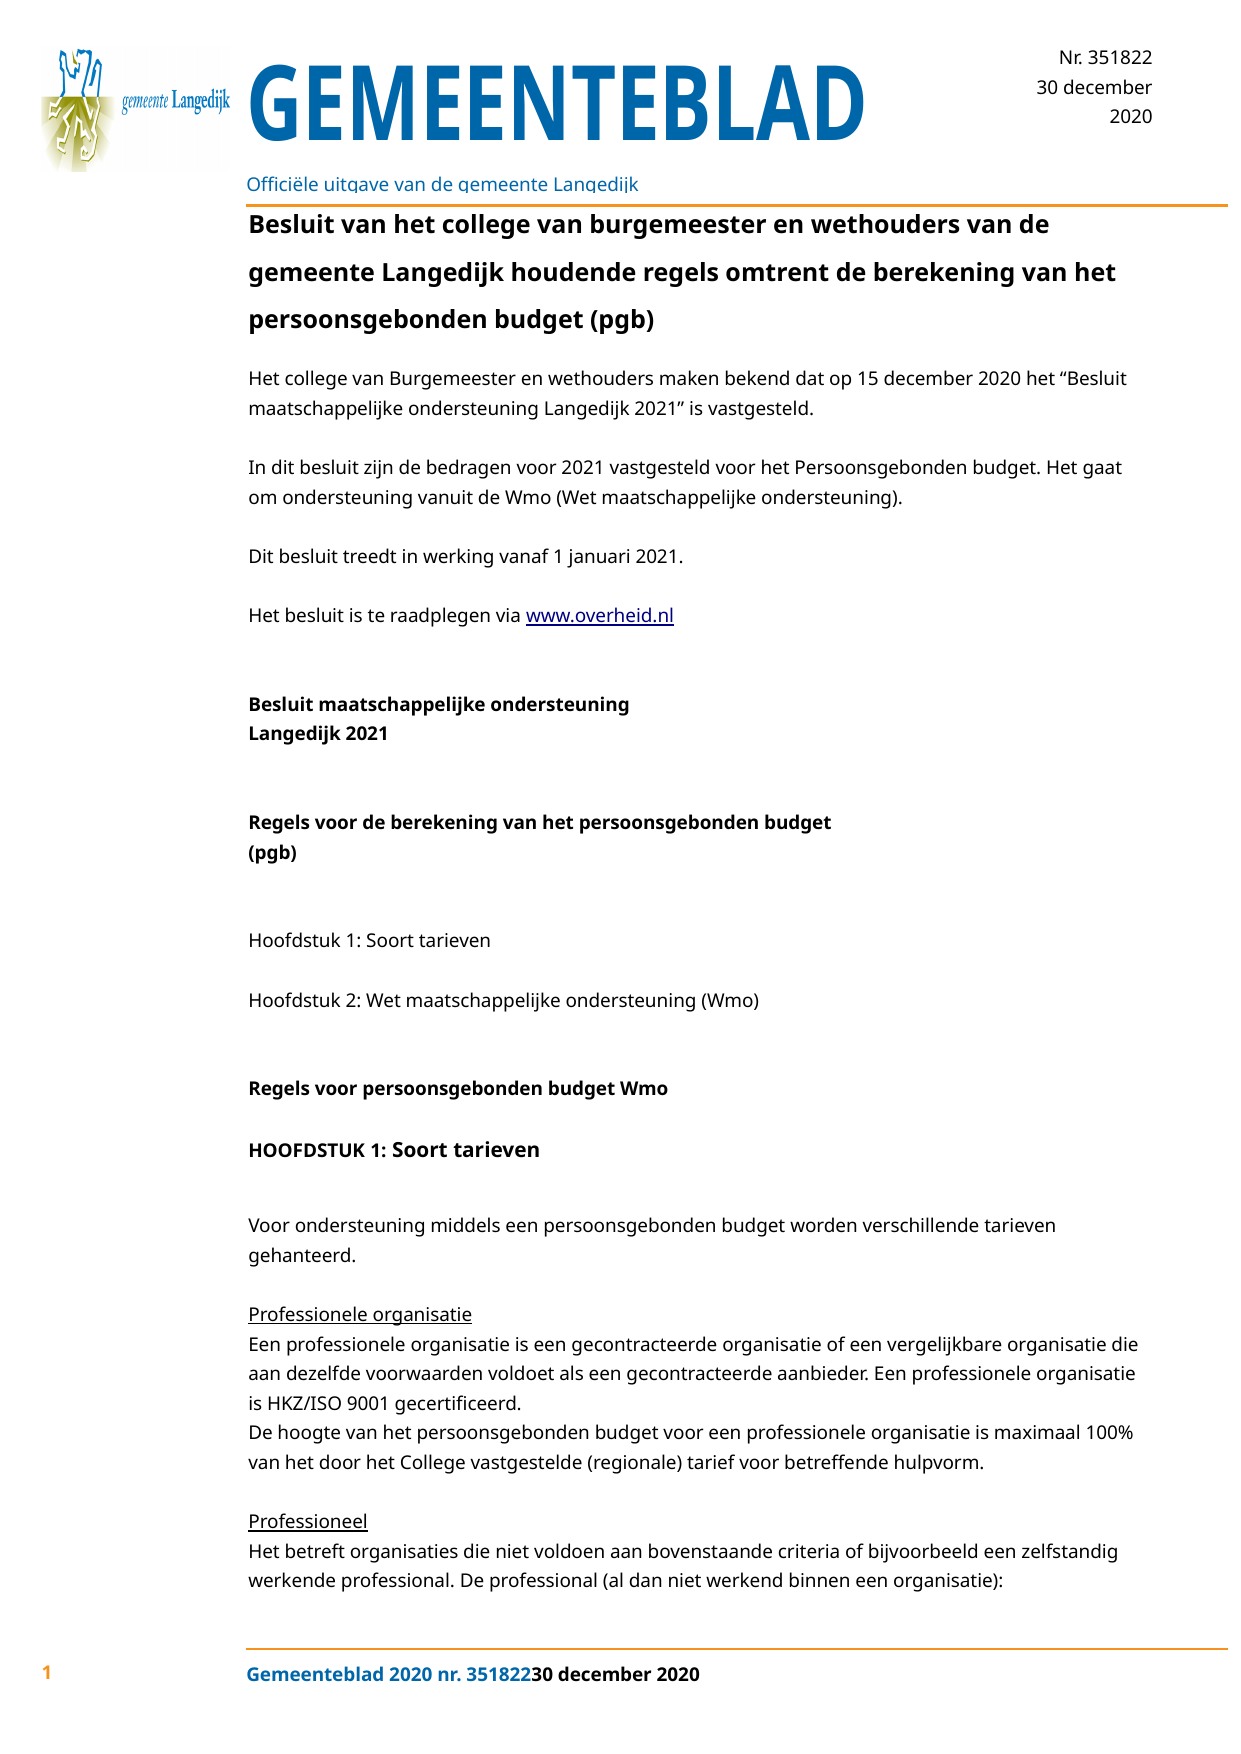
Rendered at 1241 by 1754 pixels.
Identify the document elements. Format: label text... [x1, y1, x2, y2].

text Regels voor persoonsgebonden budget Wmo [248, 1076, 1152, 1101]
text Hoofdstuk 1: Soort tarieven [248, 928, 1152, 953]
text HOOFDSTUK 1: Soort tarieven [248, 1135, 1152, 1163]
text Besluit maatschappelijke ondersteuning [248, 691, 1152, 717]
text Het besluit is te raadplegen via www.overheid.nl [248, 602, 1152, 628]
text (pgb) [248, 839, 1152, 864]
text Langedijk 2021 [248, 721, 1152, 746]
text Het college van Burgemeester en wethouders maken bekend dat op 15 december 2020 het “Besluit maatschappelijke ondersteuning Langedijk 2021” is vastgesteld. [248, 366, 1152, 421]
text In dit besluit zijn de bedragen voor 2021 vastgesteld voor het Persoonsgebonden budget. Het gaat om ondersteuning vanuit de Wmo (Wet maatschappelijke ondersteuning). [248, 454, 1152, 509]
picture [41, 47, 231, 172]
text Professioneel [248, 1508, 1152, 1534]
text Hoofdstuk 2: Wet maatschappelijke ondersteuning (Wmo) [248, 987, 1152, 1012]
text Dit besluit treedt in werking vanaf 1 januari 2021. [248, 543, 1152, 569]
text De hoogte van het persoonsgebonden budget voor een professionele organisatie is maximaal 100% van het door het College vastgestelde (regionale) tarief voor betreffende hulpvorm. [248, 1419, 1152, 1475]
text Regels voor de berekening van het persoonsgebonden budget [248, 809, 1152, 835]
text Het betreft organisaties die niet voldoen aan bovenstaande criteria of bijvoorbeeld een zelfstandig werkende professional. De professional (al dan niet werkend binnen een organisatie): [248, 1538, 1152, 1593]
text Voor ondersteuning middels een persoonsgebonden budget worden verschillende tarieven gehanteerd. [248, 1212, 1152, 1268]
text Een professionele organisatie is een gecontracteerde organisatie of een vergelijkbare organisatie die aan dezelfde voorwaarden voldoet als een gecontracteerde aanbieder. Een professionele organisatie is HKZ/ISO 9001 gecertificeerd. [248, 1331, 1152, 1416]
text Professionele organisatie [248, 1301, 1152, 1327]
text Besluit van het college van burgemeester en wethouders van de gemeente Langedijk houdende regels omtrent de berekening van het persoonsgebonden budget (pgb) [248, 207, 1152, 336]
